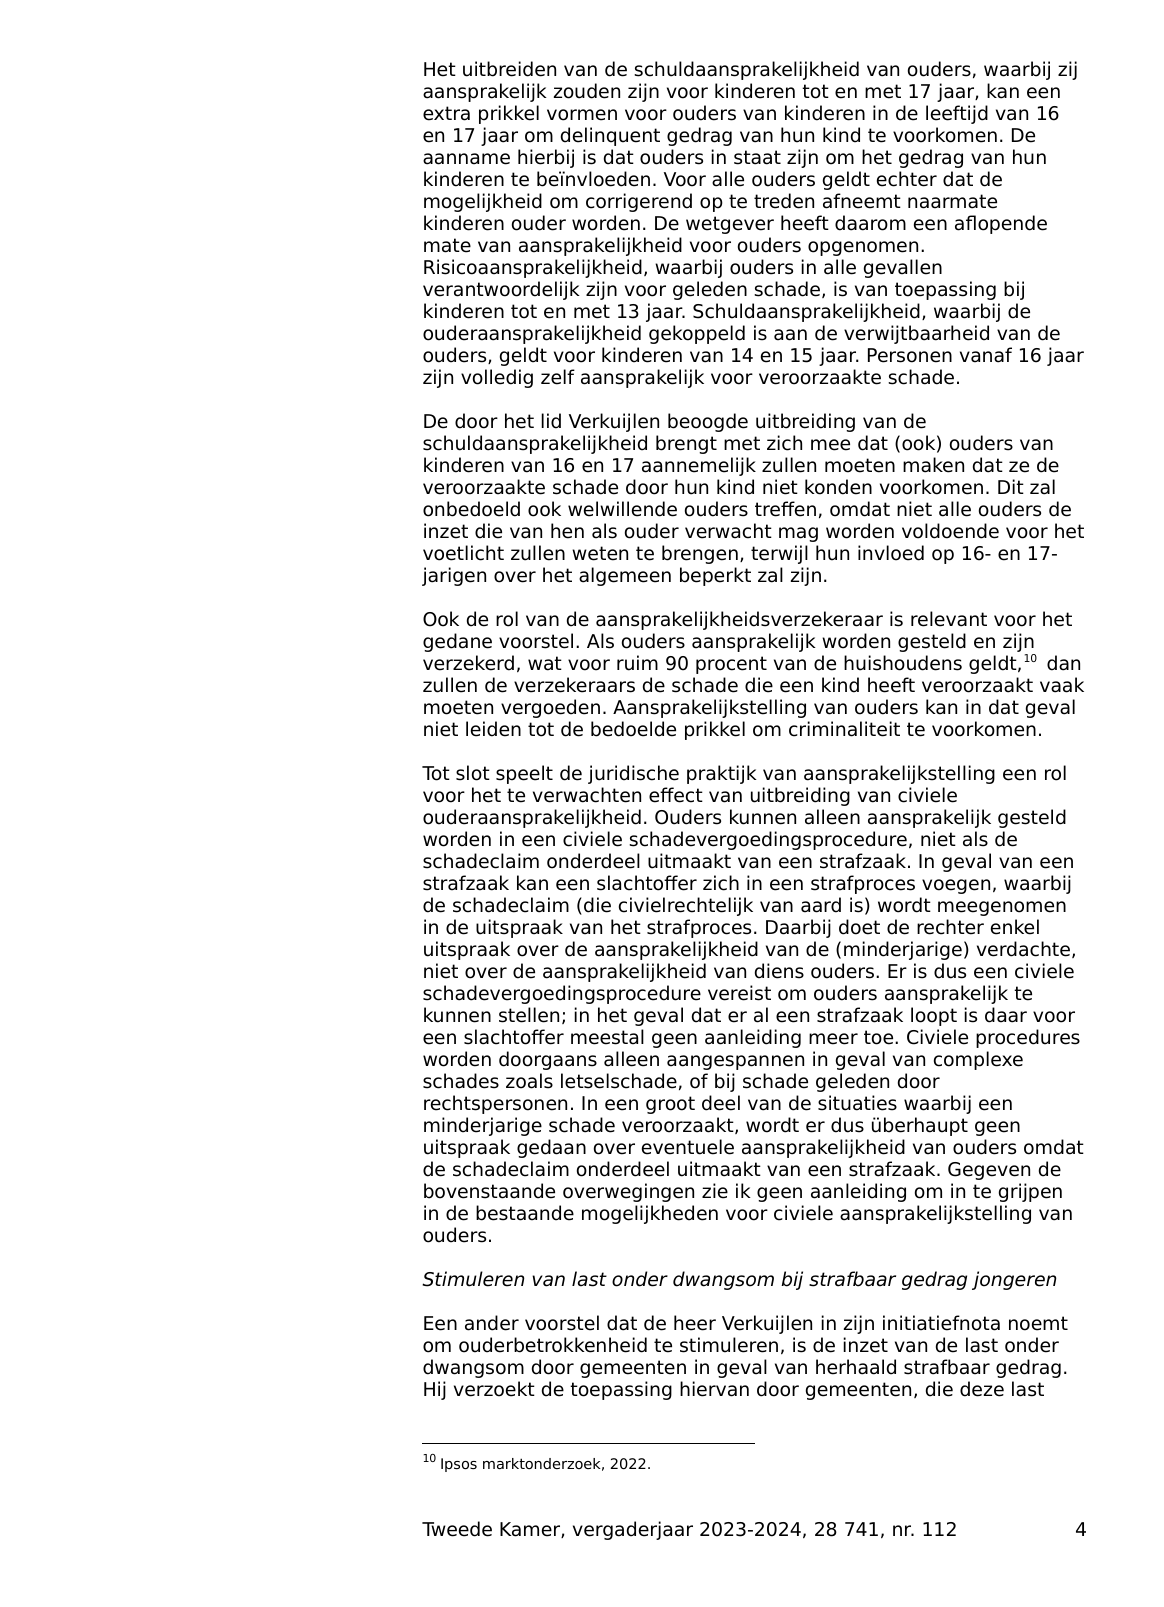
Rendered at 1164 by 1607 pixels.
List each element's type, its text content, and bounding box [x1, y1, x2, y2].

text Ipsos marktonderzoek, 2022. [422, 1452, 1087, 1474]
text De door het lid Verkuijlen beoogde uitbreiding van de schuldaansprakelijkheid brengt met zich mee dat (ook) ouders van kinderen van 16 en 17 aannemelijk zullen moeten maken dat ze de veroorzaakte schade door hun kind niet konden voorkomen. Dit zal onbedoeld ook welwillende ouders treffen, omdat niet alle ouders de inzet die van hen als ouder verwacht mag worden voldoende voor het voetlicht zullen weten te brengen, terwijl hun invloed op 16- en 17-jarigen over het algemeen beperkt zal zijn. [422, 411, 1087, 587]
text Tot slot speelt de juridische praktijk van aansprakelijkstelling een rol voor het te verwachten effect van uitbreiding van civiele ouderaansprakelijkheid. Ouders kunnen alleen aansprakelijk gesteld worden in een civiele schadevergoedingsprocedure, niet als de schadeclaim onderdeel uitmaakt van een strafzaak. In geval van een strafzaak kan een slachtoffer zich in een strafproces voegen, waarbij de schadeclaim (die civielrechtelijk van aard is) wordt meegenomen in de uitspraak van het strafproces. Daarbij doet de rechter enkel uitspraak over de aansprakelijkheid van de (minderjarige) verdachte, niet over de aansprakelijkheid van diens ouders. Er is dus een civiele schadevergoedingsprocedure vereist om ouders aansprakelijk te kunnen stellen; in het geval dat er al een strafzaak loopt is daar voor een slachtoffer meestal geen aanleiding meer toe. Civiele procedures worden doorgaans alleen aangespannen in geval van complexe schades zoals letselschade, of bij schade geleden door rechtspersonen. In een groot deel van de situaties waarbij een minderjarige schade veroorzaakt, wordt er dus überhaupt geen uitspraak gedaan over eventuele aansprakelijkheid van ouders omdat de schadeclaim onderdeel uitmaakt van een strafzaak. Gegeven de bovenstaande overwegingen zie ik geen aanleiding om in te grijpen in de bestaande mogelijkheden voor civiele aansprakelijkstelling van ouders. [422, 763, 1087, 1247]
text Ook de rol van de aansprakelijkheidsverzekeraar is relevant voor het gedane voorstel. Als ouders aansprakelijk worden gesteld en zijn verzekerd, wat voor ruim 90 procent van de huishoudens geldt, dan zullen de verzekeraars de schade die een kind heeft veroorzaakt vaak moeten vergoeden. Aansprakelijkstelling van ouders kan in dat geval niet leiden tot de bedoelde prikkel om criminaliteit te voorkomen. [422, 609, 1087, 741]
subtitle Stimuleren van last onder dwangsom bij strafbaar gedrag jongeren [422, 1269, 1087, 1291]
text Een ander voorstel dat de heer Verkuijlen in zijn initiatiefnota noemt om ouderbetrokkenheid te stimuleren, is de inzet van de last onder dwangsom door gemeenten in geval van herhaald strafbaar gedrag. Hij verzoekt de toepassing hiervan door gemeenten, die deze last [422, 1313, 1087, 1401]
text Het uitbreiden van de schuldaansprakelijkheid van ouders, waarbij zij aansprakelijk zouden zijn voor kinderen tot en met 17 jaar, kan een extra prikkel vormen voor ouders van kinderen in de leeftijd van 16 en 17 jaar om delinquent gedrag van hun kind te voorkomen. De aanname hierbij is dat ouders in staat zijn om het gedrag van hun kinderen te beïnvloeden. Voor alle ouders geldt echter dat de mogelijkheid om corrigerend op te treden afneemt naarmate kinderen ouder worden. De wetgever heeft daarom een aflopende mate van aansprakelijkheid voor ouders opgenomen. Risicoaansprakelijkheid, waarbij ouders in alle gevallen verantwoordelijk zijn voor geleden schade, is van toepassing bij kinderen tot en met 13 jaar. Schuldaansprakelijkheid, waarbij de ouderaansprakelijkheid gekoppeld is aan de verwijtbaarheid van de ouders, geldt voor kinderen van 14 en 15 jaar. Personen vanaf 16 jaar zijn volledig zelf aansprakelijk voor veroorzaakte schade. [422, 59, 1087, 389]
